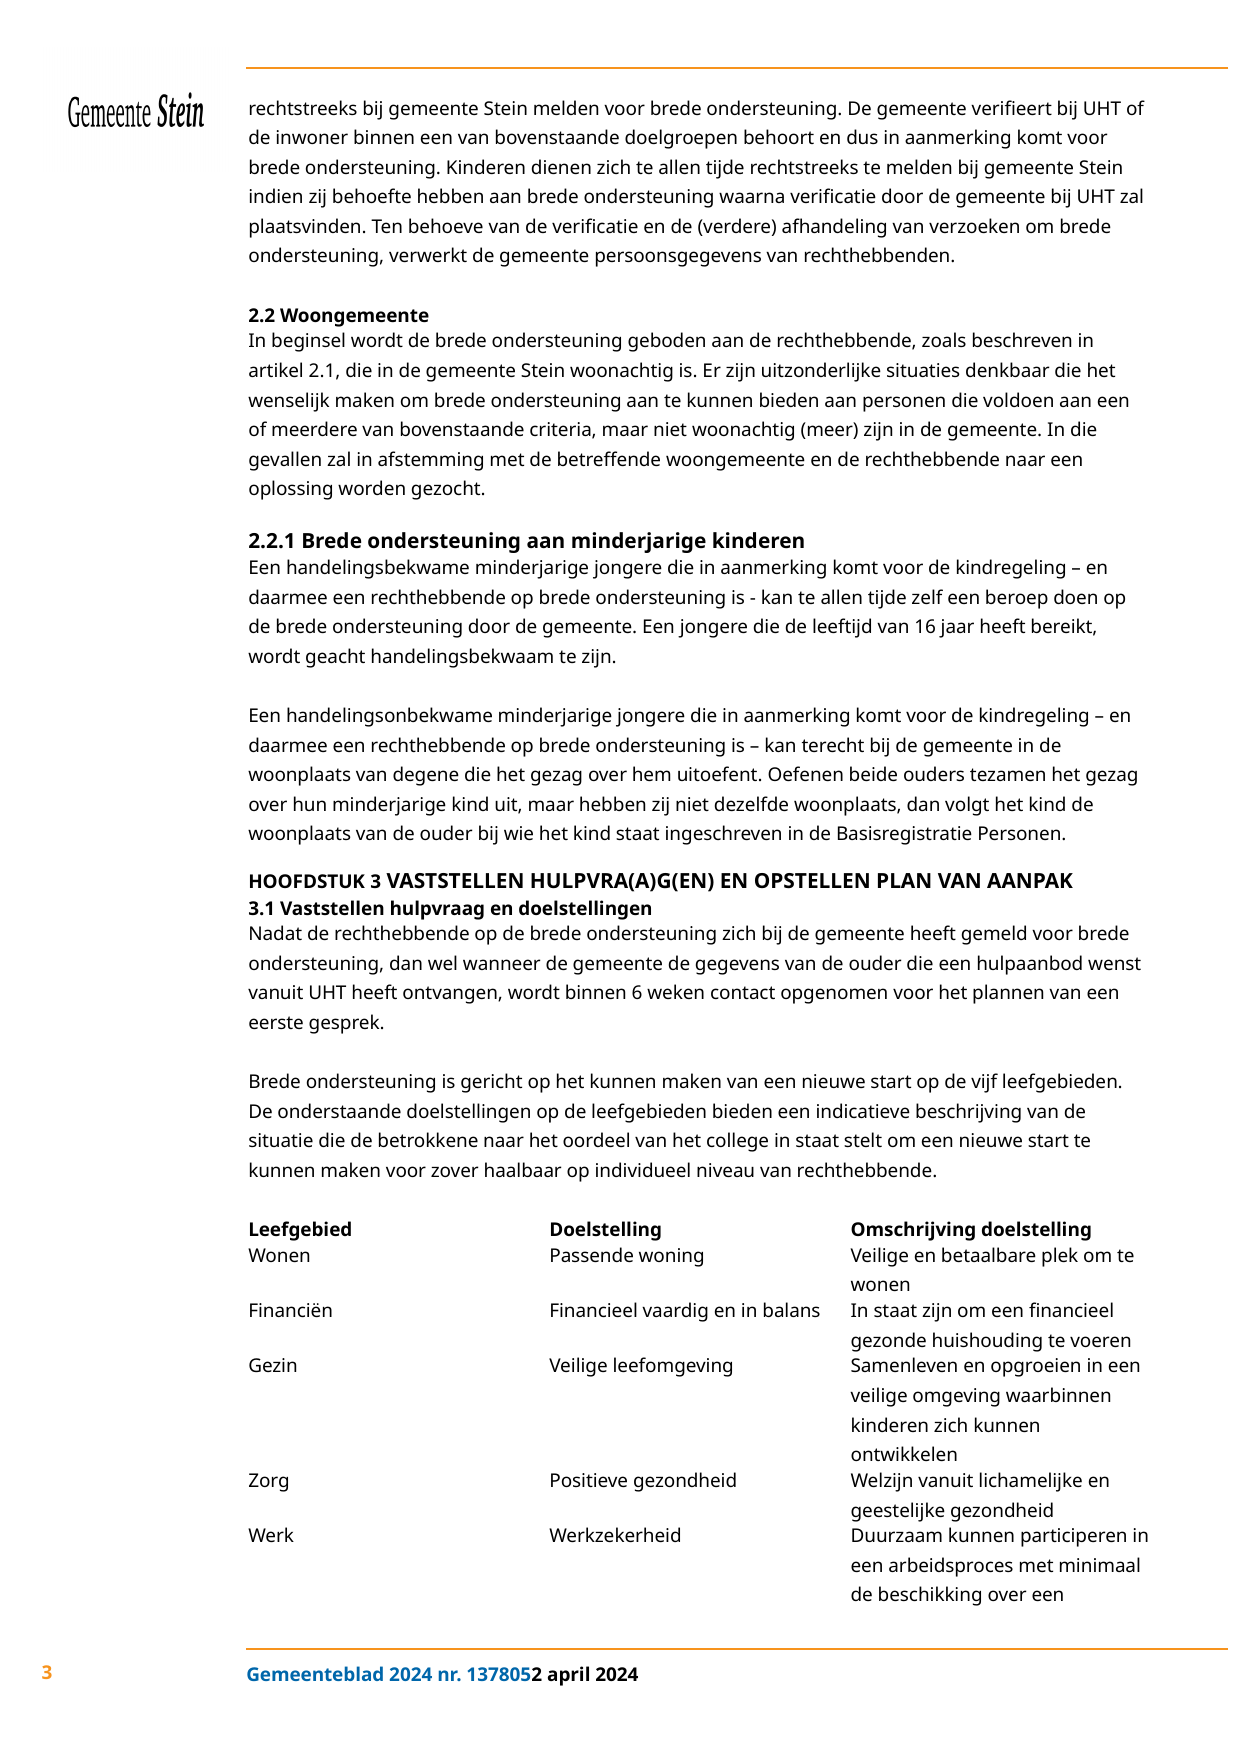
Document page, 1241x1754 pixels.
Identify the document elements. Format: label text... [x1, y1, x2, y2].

text 2.2 Woongemeente [248, 302, 1152, 328]
table_cell Financieel vaardig en in balans [549, 1298, 850, 1353]
text 3.1 Vaststellen hulpvraag en doelstellingen [248, 895, 1152, 920]
table_cell Gezin [248, 1353, 549, 1467]
text In beginsel wordt de brede ondersteuning geboden aan de rechthebbende, zoals beschreven in artikel 2.1, die in de gemeente Stein woonachtig is. Er zijn uitzonderlijke situaties denkbaar die het wenselijk maken om brede ondersteuning aan te kunnen bieden aan personen die voldoen aan een of meerdere van bovenstaande criteria, maar niet woonachtig (meer) zijn in de gemeente. In die gevallen zal in afstemming met de betreffende woongemeente en de rechthebbende naar een oplossing worden gezocht. [248, 328, 1152, 501]
text Brede ondersteuning is gericht op het kunnen maken van een nieuwe start op de vijf leefgebieden. De onderstaande doelstellingen op de leefgebieden bieden een indicatieve beschrijving van de situatie die de betrokkene naar het oordeel van het college in staat stelt om een nieuwe start te kunnen maken voor zover haalbaar op individueel niveau van rechthebbende. [248, 1068, 1152, 1183]
table_cell Financiën [248, 1298, 549, 1353]
table_cell Werk [248, 1523, 549, 1607]
table_cell In staat zijn om een financieel gezonde huishouding te voeren [850, 1298, 1152, 1353]
table_cell Werkzekerheid [549, 1523, 850, 1607]
table_cell Veilige leefomgeving [549, 1353, 850, 1467]
text Een handelingsonbekwame minderjarige jongere die in aanmerking komt voor de kindregeling – en daarmee een rechthebbende op brede ondersteuning is – kan terecht bij de gemeente in de woonplaats van degene die het gezag over hem uitoefent. Oefenen beide ouders tezamen het gezag over hun minderjarige kind uit, maar hebben zij niet dezelfde woonplaats, dan volgt het kind de woonplaats van de ouder bij wie het kind staat ingeschreven in de Basisregistratie Personen. [248, 702, 1152, 846]
picture [41, 47, 231, 172]
table_header Doelstelling [549, 1216, 850, 1242]
table_cell Welzijn vanuit lichamelijke en geestelijke gezondheid [850, 1467, 1152, 1522]
text rechtstreeks bij gemeente Stein melden voor brede ondersteuning. De gemeente verifieert bij UHT of de inwoner binnen een van bovenstaande doelgroepen behoort en dus in aanmerking komt voor brede ondersteuning. Kinderen dienen zich te allen tijde rechtstreeks te melden bij gemeente Stein indien zij behoefte hebben aan brede ondersteuning waarna verificatie door de gemeente bij UHT zal plaatsvinden. Ten behoeve van de verificatie en de (verdere) afhandeling van verzoeken om brede ondersteuning, verwerkt de gemeente persoonsgegevens van rechthebbenden. [248, 95, 1152, 268]
table_header Omschrijving doelstelling [850, 1216, 1152, 1242]
text HOOFDSTUK 3 VASTSTELLEN HULPVRA(A)G(EN) EN OPSTELLEN PLAN VAN AANPAK [248, 866, 1152, 895]
text Een handelingsbekwame minderjarige jongere die in aanmerking komt voor de kindregeling – en daarmee een rechthebbende op brede ondersteuning is - kan te allen tijde zelf een beroep doen op de brede ondersteuning door de gemeente. Een jongere die de leeftijd van 16 jaar heeft bereikt, wordt geacht handelingsbekwaam te zijn. [248, 554, 1152, 669]
table_cell Duurzaam kunnen participeren in een arbeidsproces met minimaal de beschikking over een [850, 1523, 1152, 1607]
table_cell Positieve gezondheid [549, 1467, 850, 1522]
table_header Leefgebied [248, 1216, 549, 1242]
table_cell Veilige en betaalbare plek om te wonen [850, 1242, 1152, 1297]
table_cell Passende woning [549, 1242, 850, 1297]
text Nadat de rechthebbende op de brede ondersteuning zich bij de gemeente heeft gemeld voor brede ondersteuning, dan wel wanneer de gemeente de gegevens van de ouder die een hulpaanbod wenst vanuit UHT heeft ontvangen, wordt binnen 6 weken contact opgenomen voor het plannen van een eerste gesprek. [248, 920, 1152, 1035]
table_cell Wonen [248, 1242, 549, 1297]
text 2.2.1 Brede ondersteuning aan minderjarige kinderen [248, 526, 1152, 554]
table_cell Zorg [248, 1467, 549, 1522]
table_cell Samenleven en opgroeien in een veilige omgeving waarbinnen kinderen zich kunnen ontwikkelen [850, 1353, 1152, 1467]
